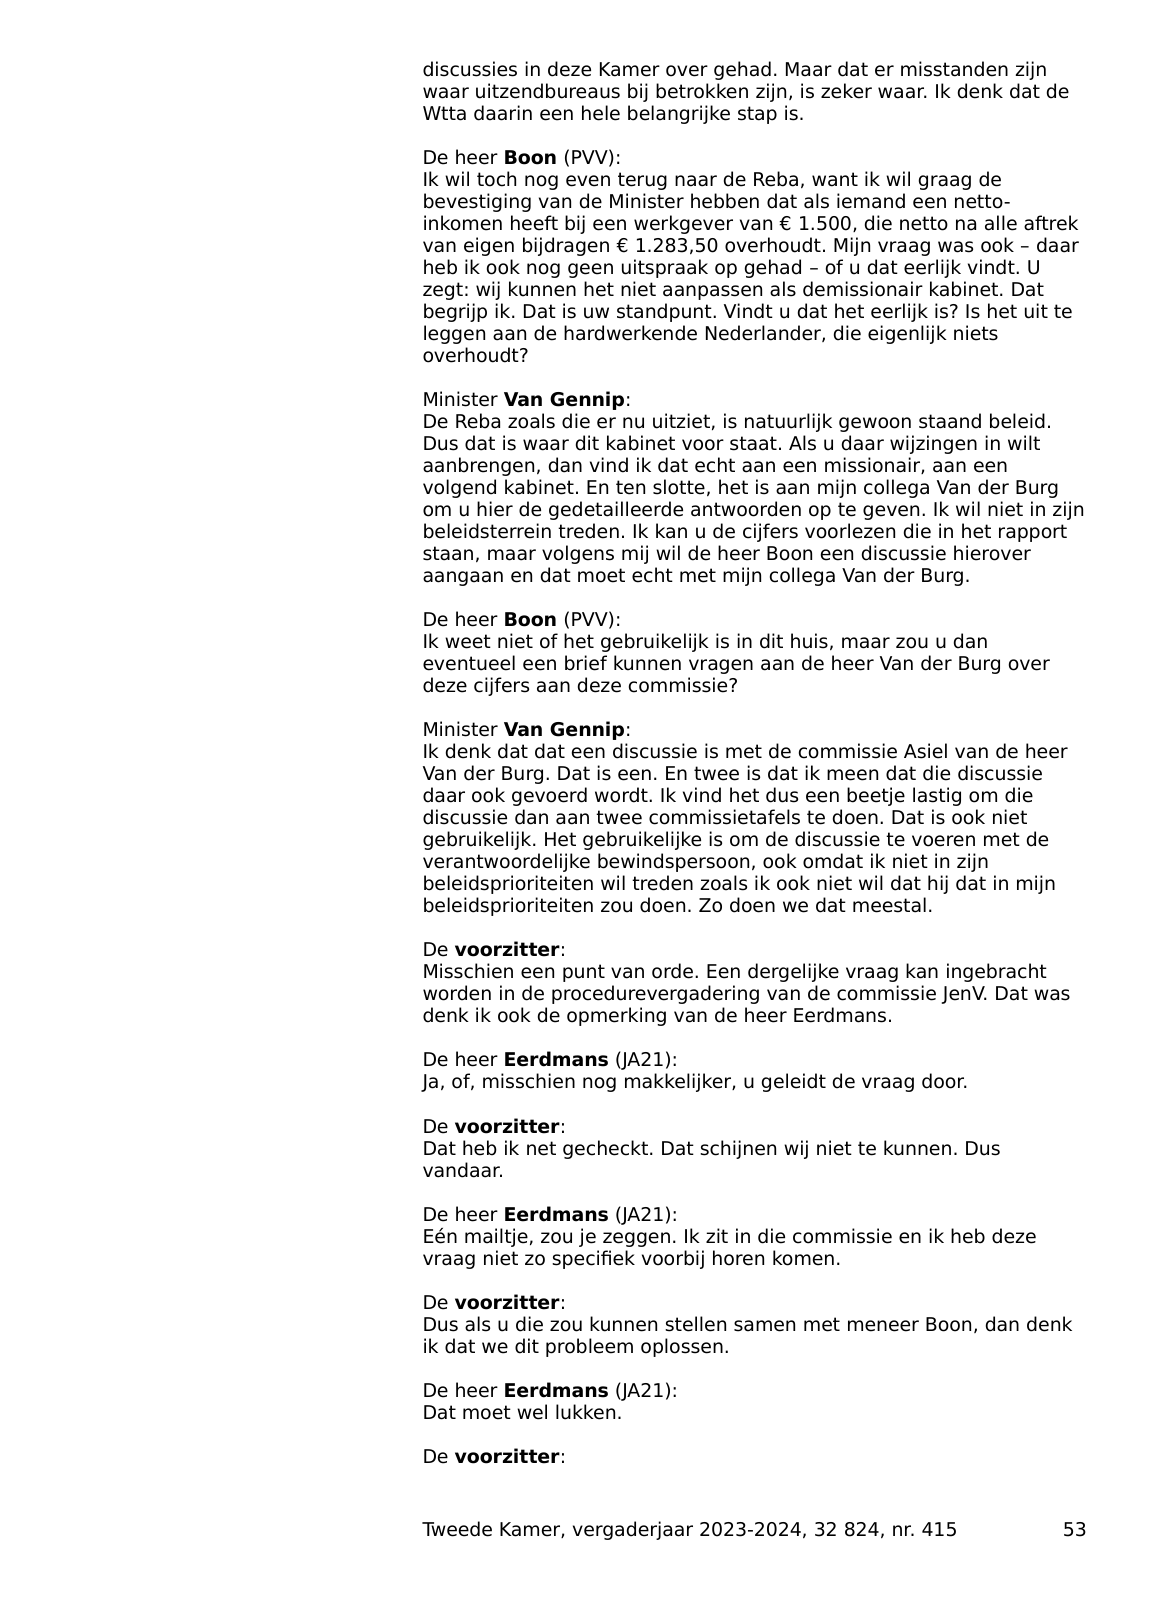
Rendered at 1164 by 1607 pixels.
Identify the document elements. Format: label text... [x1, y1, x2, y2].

text De voorzitter: [422, 1292, 1087, 1314]
text De voorzitter: [422, 939, 1087, 961]
text De heer Boon (PVV): [422, 147, 1087, 169]
text Dus als u die zou kunnen stellen samen met meneer Boon, dan denk ik dat we dit probleem oplossen. [422, 1314, 1087, 1358]
text De heer Eerdmans (JA21): [422, 1380, 1087, 1402]
text Eén mailtje, zou je zeggen. Ik zit in die commissie en ik heb deze vraag niet zo specifiek voorbij horen komen. [422, 1226, 1087, 1269]
text discussies in deze Kamer over gehad. Maar dat er misstanden zijn waar uitzendbureaus bij betrokken zijn, is zeker waar. Ik denk dat de Wtta daarin een hele belangrijke stap is. [422, 59, 1087, 125]
text Ja, of, misschien nog makkelijker, u geleidt de vraag door. [422, 1071, 1087, 1093]
text Minister Van Gennip: [422, 389, 1087, 411]
text Dat heb ik net gecheckt. Dat schijnen wij niet te kunnen. Dus vandaar. [422, 1137, 1087, 1181]
text De voorzitter: [422, 1446, 1087, 1468]
text De heer Boon (PVV): [422, 609, 1087, 631]
text Dat moet wel lukken. [422, 1402, 1087, 1424]
text Ik weet niet of het gebruikelijk is in dit huis, maar zou u dan eventueel een brief kunnen vragen aan de heer Van der Burg over deze cijfers aan deze commissie? [422, 631, 1087, 697]
text Ik denk dat dat een discussie is met de commissie Asiel van de heer Van der Burg. Dat is een. En twee is dat ik meen dat die discussie daar ook gevoerd wordt. Ik vind het dus een beetje lastig om die discussie dan aan twee commissietafels te doen. Dat is ook niet gebruikelijk. Het gebruikelijke is om de discussie te voeren met de verantwoordelijke bewindspersoon, ook omdat ik niet in zijn beleidsprioriteiten wil treden zoals ik ook niet wil dat hij dat in mijn beleidsprioriteiten zou doen. Zo doen we dat meestal. [422, 741, 1087, 917]
text Ik wil toch nog even terug naar de Reba, want ik wil graag de bevestiging van de Minister hebben dat als iemand een netto-inkomen heeft bij een werkgever van € 1.500, die netto na alle aftrek van eigen bijdragen € 1.283,50 overhoudt. Mijn vraag was ook – daar heb ik ook nog geen uitspraak op gehad – of u dat eerlijk vindt. U zegt: wij kunnen het niet aanpassen als demissionair kabinet. Dat begrijp ik. Dat is uw standpunt. Vindt u dat het eerlijk is? Is het uit te leggen aan de hardwerkende Nederlander, die eigenlijk niets overhoudt? [422, 169, 1087, 367]
text De heer Eerdmans (JA21): [422, 1204, 1087, 1226]
text Misschien een punt van orde. Een dergelijke vraag kan ingebracht worden in de procedurevergadering van de commissie JenV. Dat was denk ik ook de opmerking van de heer Eerdmans. [422, 961, 1087, 1027]
text Minister Van Gennip: [422, 719, 1087, 741]
text De Reba zoals die er nu uitziet, is natuurlijk gewoon staand beleid. Dus dat is waar dit kabinet voor staat. Als u daar wijzingen in wilt aanbrengen, dan vind ik dat echt aan een missionair, aan een volgend kabinet. En ten slotte, het is aan mijn collega Van der Burg om u hier de gedetailleerde antwoorden op te geven. Ik wil niet in zijn beleidsterrein treden. Ik kan u de cijfers voorlezen die in het rapport staan, maar volgens mij wil de heer Boon een discussie hierover aangaan en dat moet echt met mijn collega Van der Burg. [422, 411, 1087, 587]
text De voorzitter: [422, 1116, 1087, 1137]
text De heer Eerdmans (JA21): [422, 1049, 1087, 1071]
